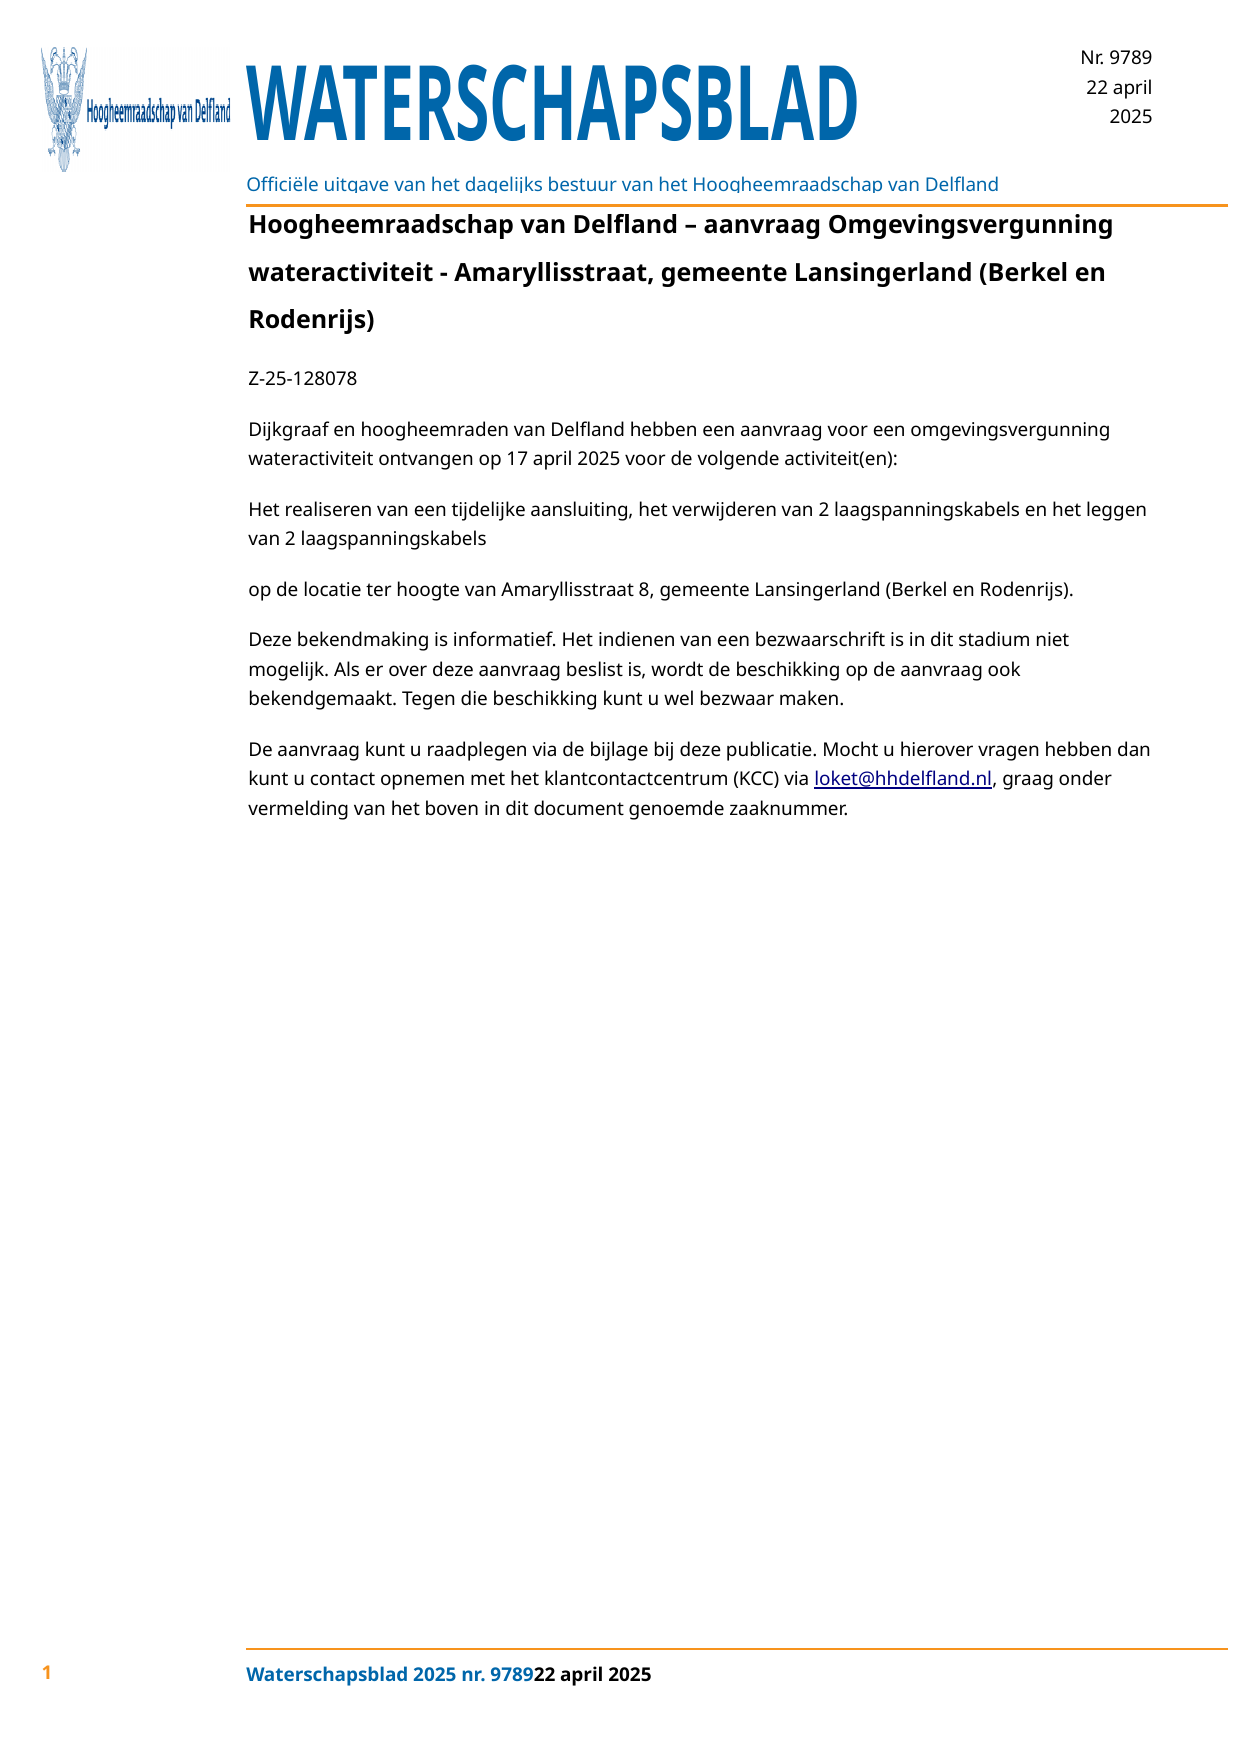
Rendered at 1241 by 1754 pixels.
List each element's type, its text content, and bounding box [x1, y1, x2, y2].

text Hoogheemraadschap van Delfland – aanvraag Omgevingsvergunning wateractiviteit - Amaryllisstraat, gemeente Lansingerland (Berkel en Rodenrijs) [248, 207, 1152, 336]
text Dijkgraaf en hoogheemraden van Delfland hebben een aanvraag voor een omgevingsvergunning wateractiviteit ontvangen op 17 april 2025 voor de volgende activiteit(en): [248, 416, 1152, 471]
text Deze bekendmaking is informatief. Het indienen van een bezwaarschrift is in dit stadium niet mogelijk. Als er over deze aanvraag beslist is, wordt de beschikking op de aanvraag ook bekendgemaakt. Tegen die beschikking kunt u wel bezwaar maken. [248, 626, 1152, 711]
text op de locatie ter hoogte van Amaryllisstraat 8, gemeente Lansingerland (Berkel en Rodenrijs). [248, 576, 1152, 602]
text Het realiseren van een tijdelijke aansluiting, het verwijderen van 2 laagspanningskabels en het leggen van 2 laagspanningskabels [248, 496, 1152, 551]
text Z-25-128078 [248, 366, 1152, 391]
picture [41, 47, 231, 172]
text De aanvraag kunt u raadplegen via de bijlage bij deze publicatie. Mocht u hierover vragen hebben dan kunt u contact opnemen met het klantcontactcentrum (KCC) via loket@hhdelfland.nl, graag onder vermelding van het boven in dit document genoemde zaaknummer. [248, 736, 1152, 821]
